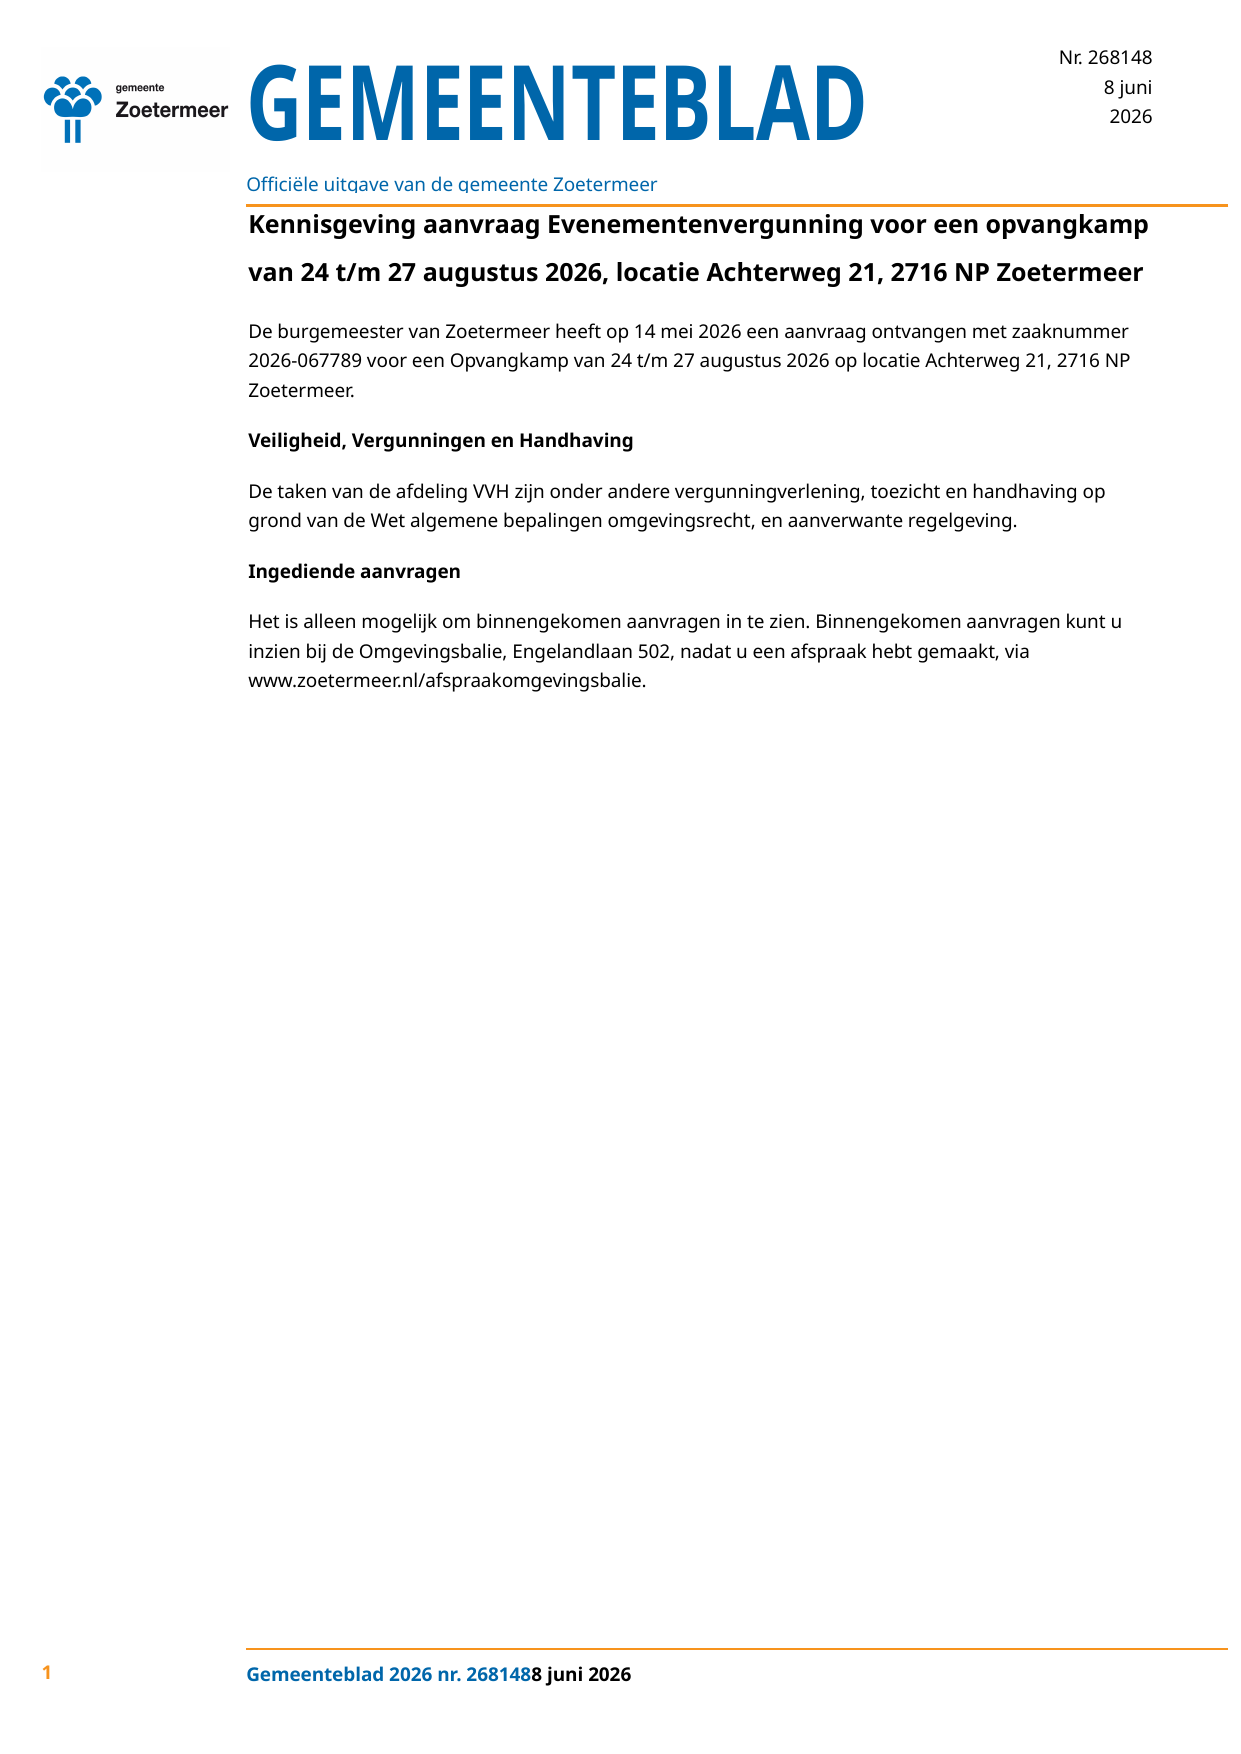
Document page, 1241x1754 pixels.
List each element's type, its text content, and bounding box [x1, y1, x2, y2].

text De burgemeester van Zoetermeer heeft op 14 mei 2026 een aanvraag ontvangen met zaaknummer 2026-067789 voor een Opvangkamp van 24 t/m 27 augustus 2026 op locatie Achterweg 21, 2716 NP Zoetermeer. [248, 318, 1152, 403]
text Ingediende aanvragen [248, 558, 1152, 584]
text Het is alleen mogelijk om binnengekomen aanvragen in te zien. Binnengekomen aanvragen kunt u inzien bij de Omgevingsbalie, Engelandlaan 502, nadat u een afspraak hebt gemaakt, via www.zoetermeer.nl/afspraakomgevingsbalie. [248, 608, 1152, 693]
picture [41, 47, 231, 172]
text De taken van de afdeling VVH zijn onder andere vergunningverlening, toezicht en handhaving op grond van de Wet algemene bepalingen omgevingsrecht, en aanverwante regelgeving. [248, 478, 1152, 533]
text Kennisgeving aanvraag Evenementenvergunning voor een opvangkamp van 24 t/m 27 augustus 2026, locatie Achterweg 21, 2716 NP Zoetermeer [248, 207, 1152, 288]
text Veiligheid, Vergunningen en Handhaving [248, 427, 1152, 453]
